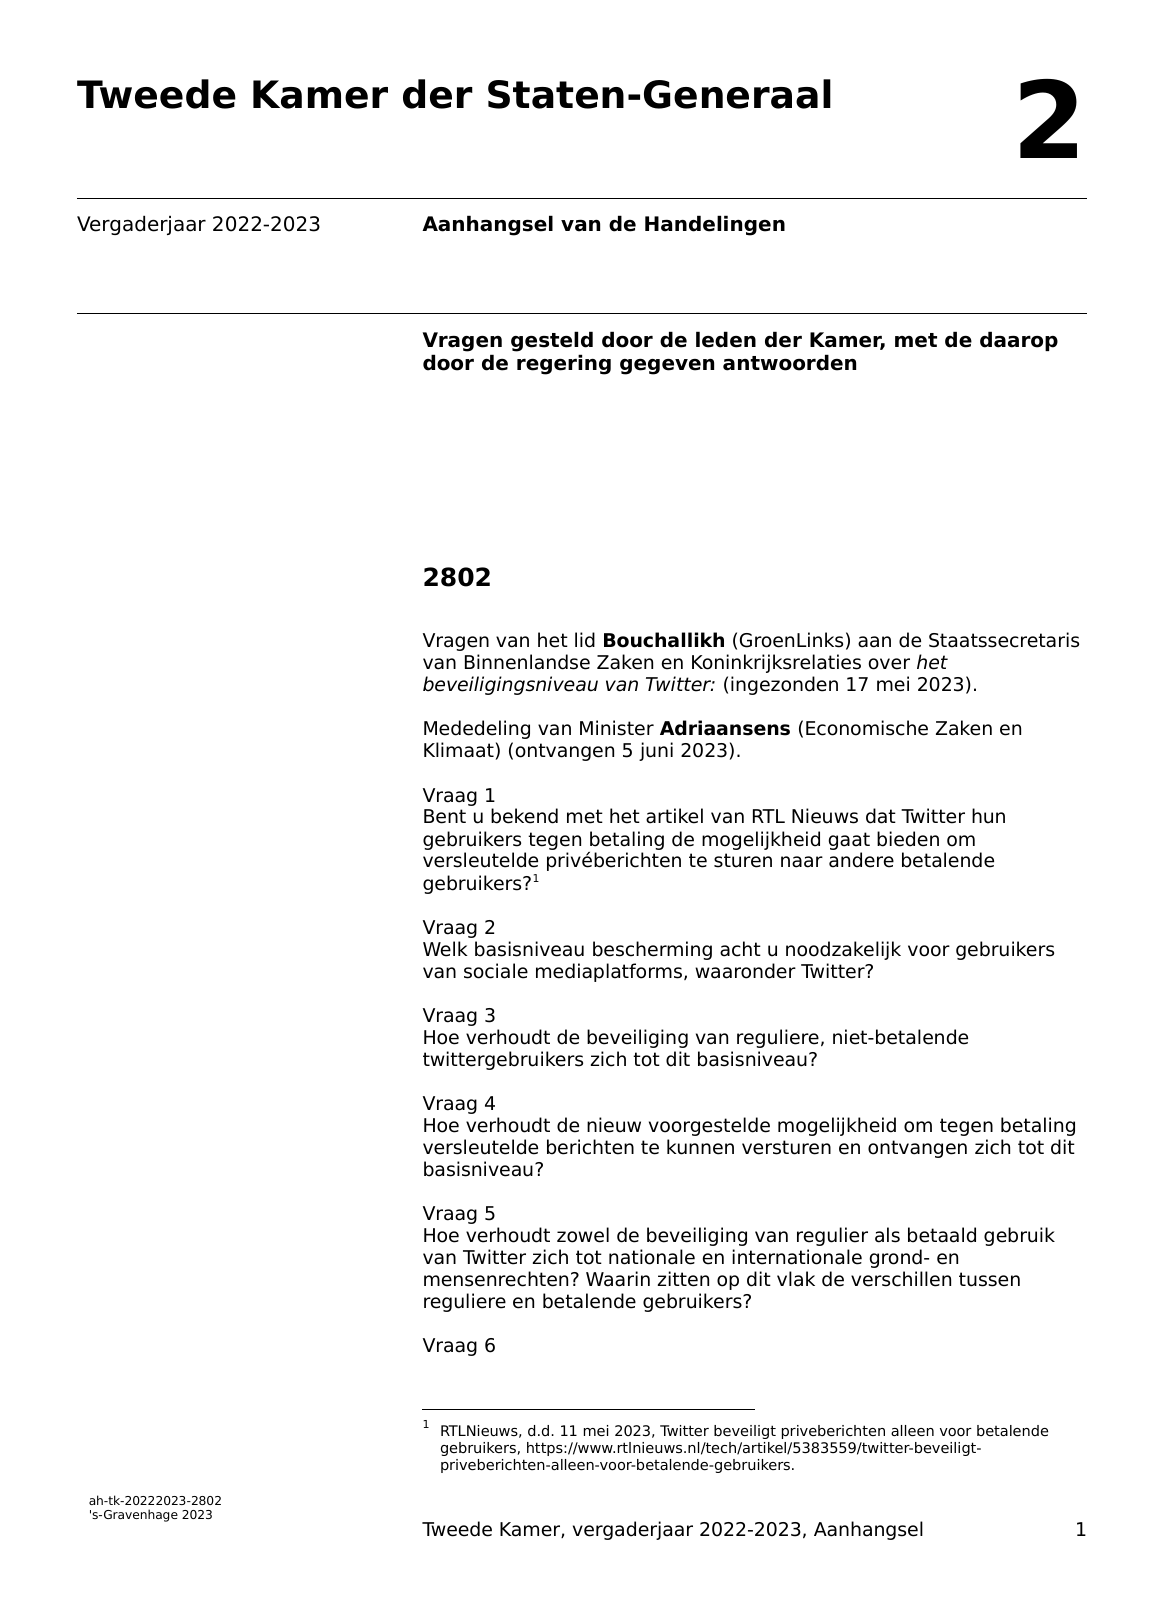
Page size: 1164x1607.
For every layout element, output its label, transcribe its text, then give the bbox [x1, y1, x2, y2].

text RTLNieuws, d.d. 11 mei 2023, Twitter beveiligt priveberichten alleen voor betalende gebruikers, https://www.rtlnieuws.nl/tech/artikel/5383559/twitter-beveiligt-priveberichten-alleen-voor-betalende-gebruikers. [422, 1418, 1087, 1474]
text Vraag 3 [422, 1005, 1087, 1027]
text Hoe verhoudt zowel de beveiliging van regulier als betaald gebruik van Twitter zich tot nationale en internationale grond- en mensenrechten? Waarin zitten op dit vlak de verschillen tussen reguliere en betalende gebruikers? [422, 1225, 1087, 1313]
text Welk basisniveau bescherming acht u noodzakelijk voor gebruikers van sociale mediaplatforms, waaronder Twitter? [422, 938, 1087, 982]
text Hoe verhoudt de beveiliging van reguliere, niet-betalende twittergebruikers zich tot dit basisniveau? [422, 1027, 1087, 1071]
table_cell Vergaderjaar 2022-2023 [77, 199, 422, 313]
text 's-Gravenhage 2023 [88, 1508, 323, 1522]
text Vraag 2 [422, 917, 1087, 938]
text Vraag 4 [422, 1093, 1087, 1115]
text Bent u bekend met het artikel van RTL Nieuws dat Twitter hun gebruikers tegen betaling de mogelijkheid gaat bieden om versleutelde privéberichten te sturen naar andere betalende gebruikers? [422, 806, 1087, 894]
text Hoe verhoudt de nieuw voorgestelde mogelijkheid om tegen betaling versleutelde berichten te kunnen versturen en ontvangen zich tot dit basisniveau? [422, 1115, 1087, 1181]
text Vraag 5 [422, 1203, 1087, 1225]
text ah-tk-20222023-2802 [88, 1494, 323, 1508]
table_cell Vragen gesteld door de leden der Kamer, met de daarop door de regering gegeven antwoorden [422, 314, 1087, 375]
table_header Tweede Kamer der Staten-Generaal [77, 59, 886, 198]
text Vragen van het lid Bouchallikh (GroenLinks) aan de Staatssecretaris van Binnenlandse Zaken en Koninkrijksrelaties over het beveiligingsniveau van Twitter: (ingezonden 17 mei 2023). [422, 630, 1087, 696]
table_cell [77, 314, 422, 375]
text 2802 [422, 563, 1087, 592]
text Mededeling van Minister Adriaansens (Economische Zaken en Klimaat) (ontvangen 5 juni 2023). [422, 718, 1087, 762]
table_cell Aanhangsel van de Handelingen [422, 199, 1087, 313]
table_header 2 [886, 59, 1087, 198]
text Vraag 1 [422, 784, 1087, 806]
text Vraag 6 [422, 1335, 1087, 1357]
